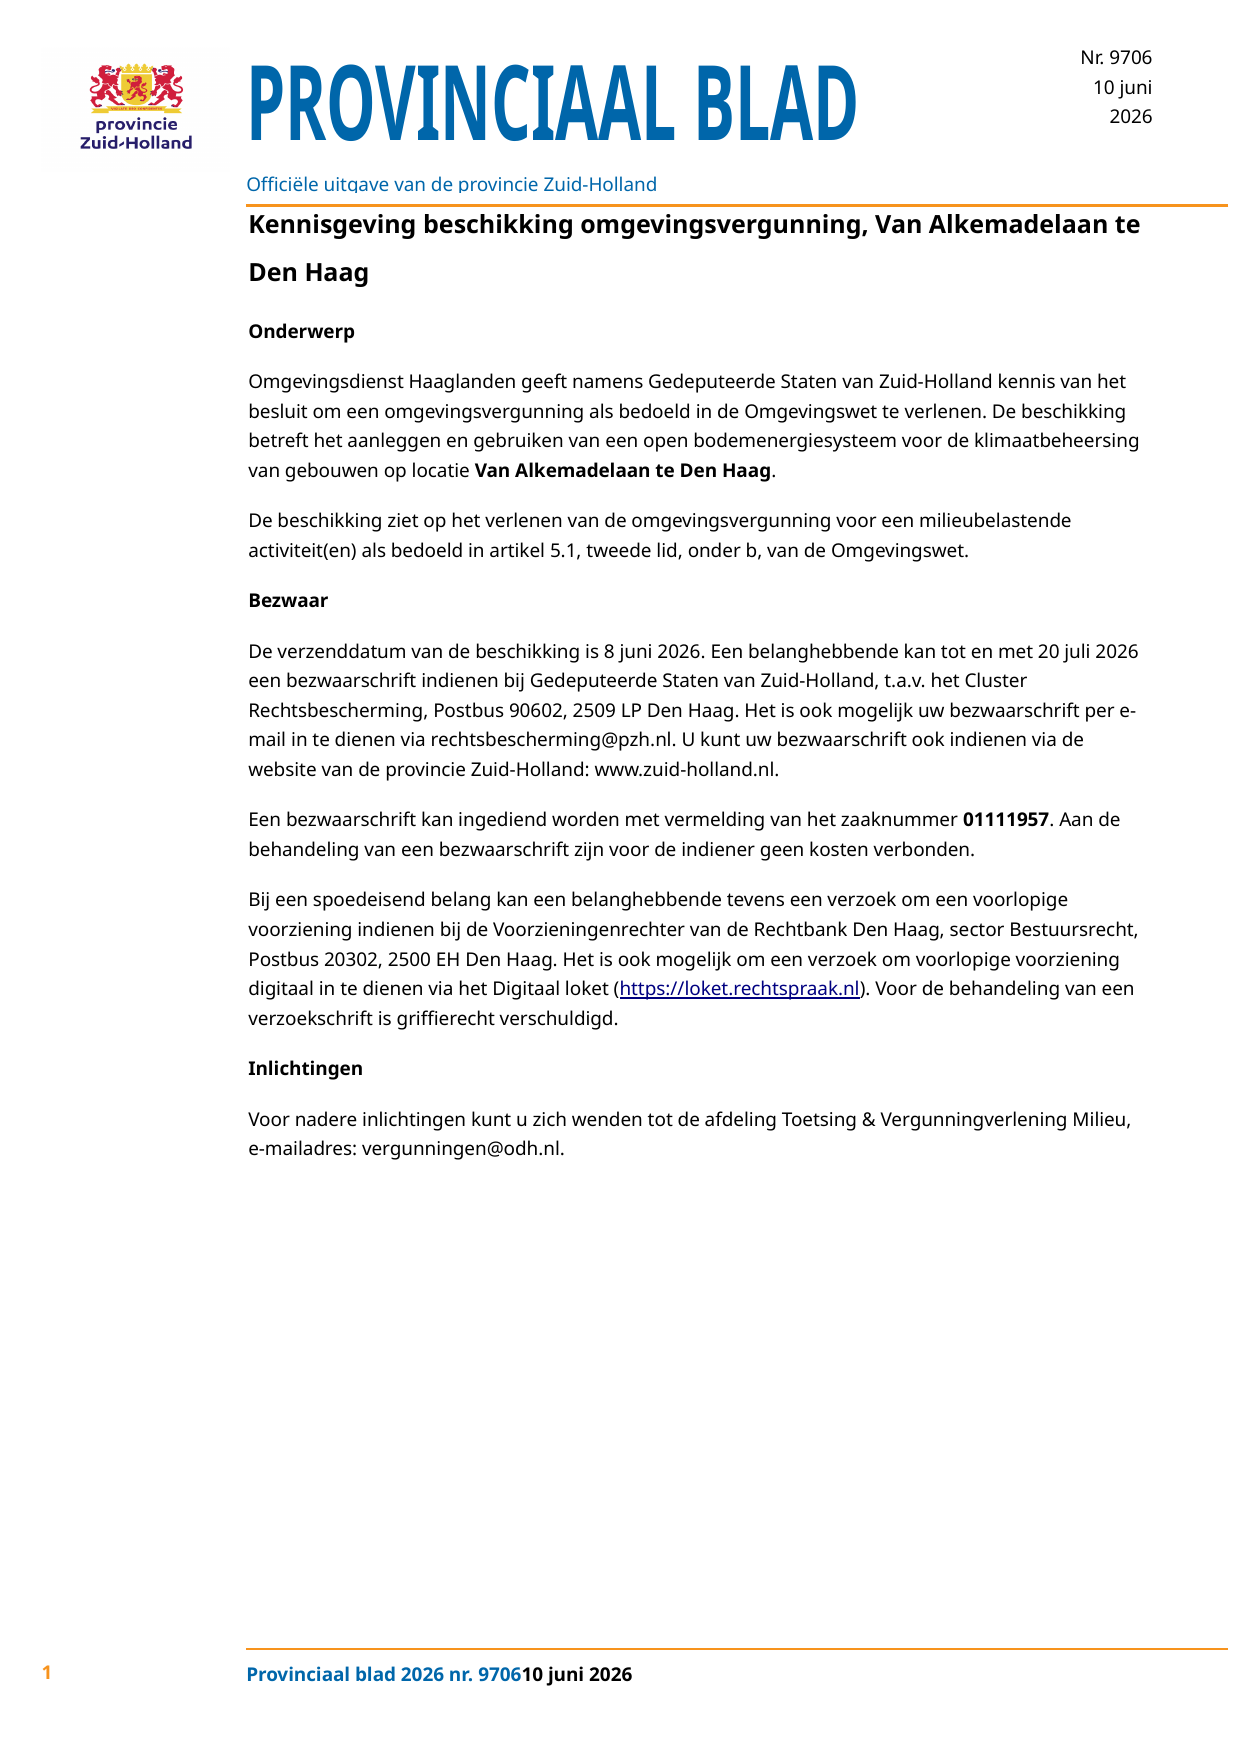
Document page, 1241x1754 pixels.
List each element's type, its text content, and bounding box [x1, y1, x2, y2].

text Inlichtingen [248, 1055, 1152, 1081]
text Een bezwaarschrift kan ingediend worden met vermelding van het zaaknummer 01111957. Aan de behandeling van een bezwaarschrift zijn voor de indiener geen kosten verbonden. [248, 807, 1152, 862]
text Omgevingsdienst Haaglanden geeft namens Gedeputeerde Staten van Zuid-Holland kennis van het besluit om een omgevingsvergunning als bedoeld in de Omgevingswet te verlenen. De beschikking betreft het aanleggen en gebruiken van een open bodemenergiesysteem voor de klimaatbeheersing van gebouwen op locatie Van Alkemadelaan te Den Haag. [248, 368, 1152, 483]
picture [41, 47, 231, 172]
text De verzenddatum van de beschikking is 8 juni 2026. Een belanghebbende kan tot en met 20 juli 2026 een bezwaarschrift indienen bij Gedeputeerde Staten van Zuid-Holland, t.a.v. het Cluster Rechtsbescherming, Postbus 90602, 2509 LP Den Haag. Het is ook mogelijk uw bezwaarschrift per e-mail in te dienen via rechtsbescherming@pzh.nl. U kunt uw bezwaarschrift ook indienen via de website van de provincie Zuid-Holland: www.zuid-holland.nl. [248, 638, 1152, 782]
text Kennisgeving beschikking omgevingsvergunning, Van Alkemadelaan te Den Haag [248, 207, 1152, 288]
text Voor nadere inlichtingen kunt u zich wenden tot de afdeling Toetsing & Vergunningverlening Milieu, e-mailadres: vergunningen@odh.nl. [248, 1106, 1152, 1161]
text De beschikking ziet op het verlenen van de omgevingsvergunning voor een milieubelastende activiteit(en) als bedoeld in artikel 5.1, tweede lid, onder b, van de Omgevingswet. [248, 507, 1152, 563]
text Bezwaar [248, 587, 1152, 613]
text Onderwerp [248, 318, 1152, 344]
text Bij een spoedeisend belang kan een belanghebbende tevens een verzoek om een voorlopige voorziening indienen bij de Voorzieningenrechter van de Rechtbank Den Haag, sector Bestuursrecht, Postbus 20302, 2500 EH Den Haag. Het is ook mogelijk om een verzoek om voorlopige voorziening digitaal in te dienen via het Digitaal loket (https://loket.rechtspraak.nl). Voor de behandeling van een verzoekschrift is griffierecht verschuldigd. [248, 887, 1152, 1031]
